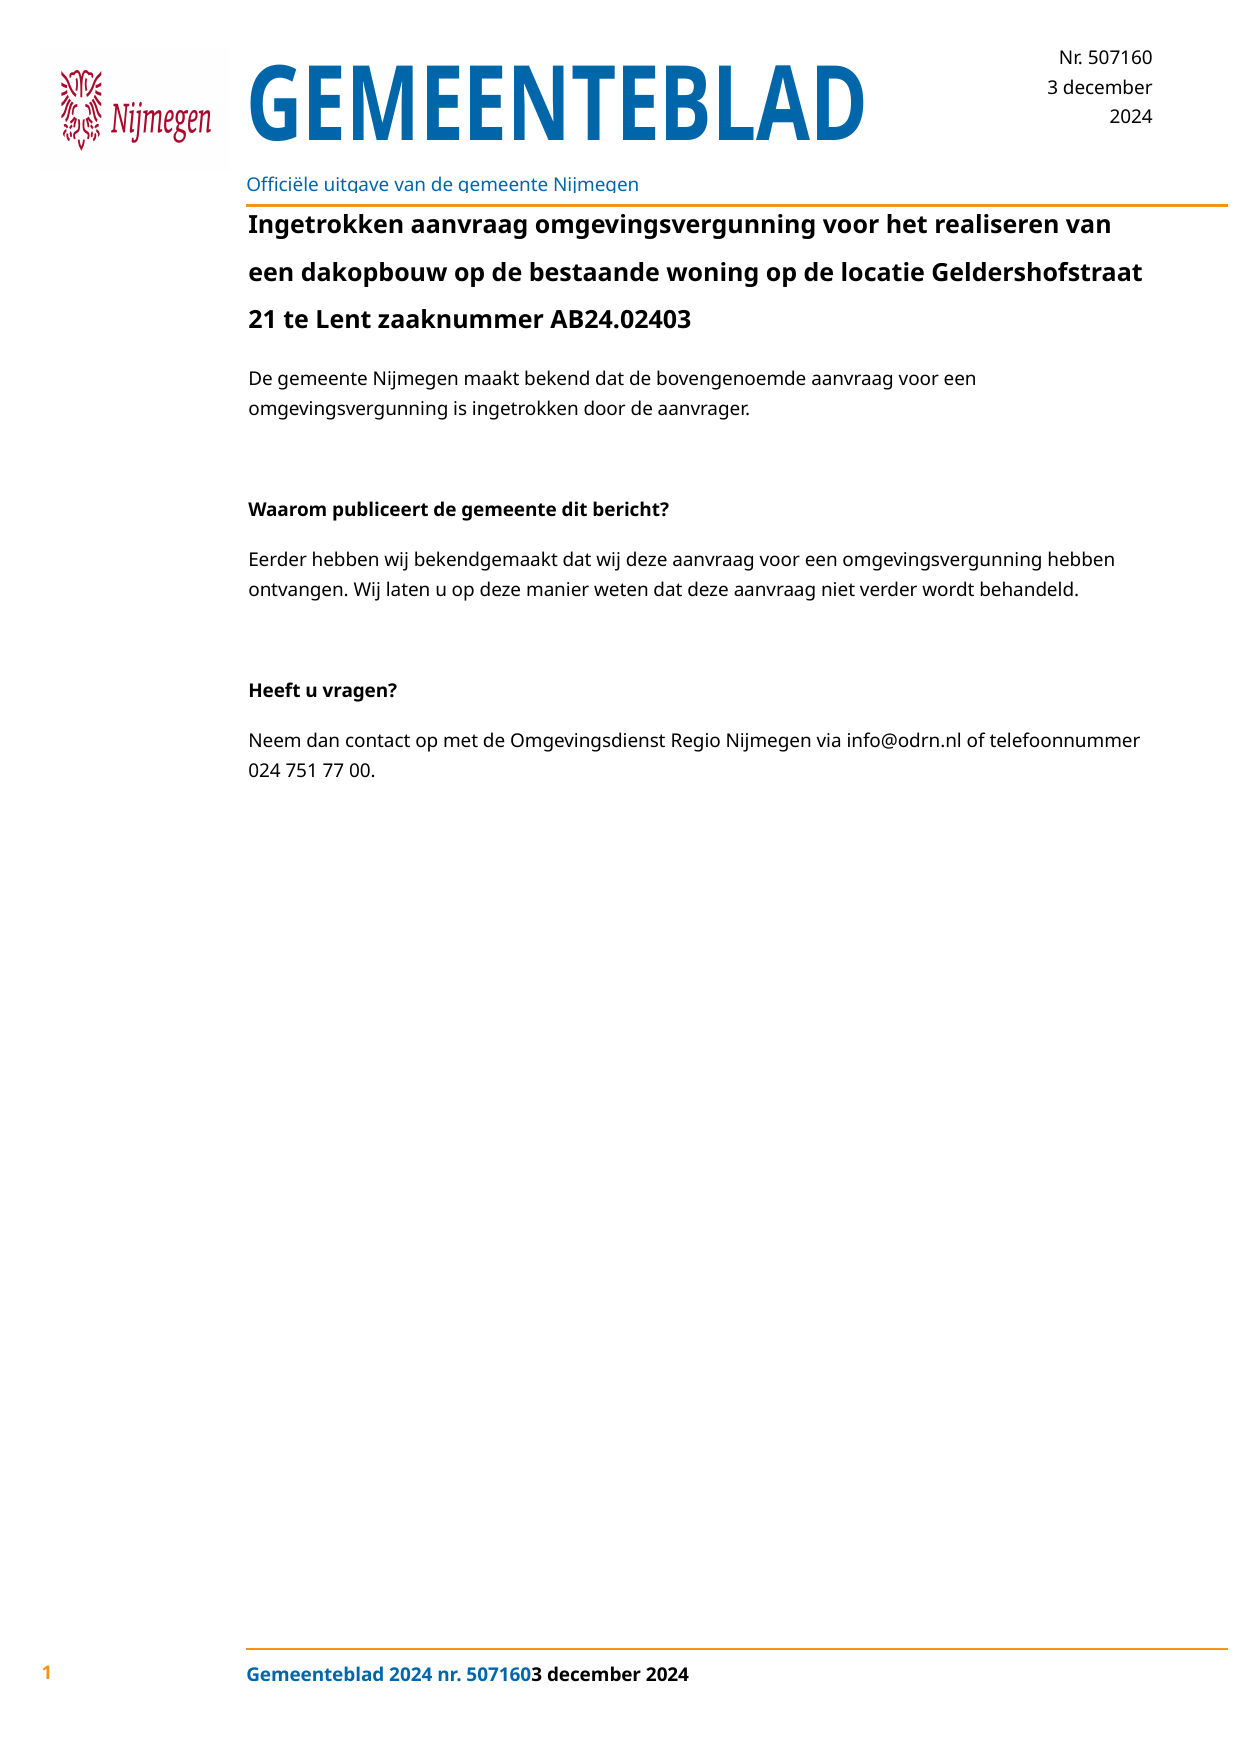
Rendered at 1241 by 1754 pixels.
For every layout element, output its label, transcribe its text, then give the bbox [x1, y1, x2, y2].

text De gemeente Nijmegen maakt bekend dat de bovengenoemde aanvraag voor een omgevingsvergunning is ingetrokken door de aanvrager. [248, 366, 1152, 421]
text Heeft u vragen? [248, 677, 1152, 702]
text Waarom publiceert de gemeente dit bericht? [248, 496, 1152, 522]
text Neem dan contact op met de Omgevingsdienst Regio Nijmegen via info@odrn.nl of telefoonnummer 024 751 77 00. [248, 727, 1152, 782]
text Eerder hebben wij bekendgemaakt dat wij deze aanvraag voor een omgevingsvergunning hebben ontvangen. Wij laten u op deze manier weten dat deze aanvraag niet verder wordt behandeld. [248, 546, 1152, 602]
text Ingetrokken aanvraag omgevingsvergunning voor het realiseren van een dakopbouw op de bestaande woning op de locatie Geldershofstraat 21 te Lent zaaknummer AB24.02403 [248, 207, 1152, 336]
picture [41, 47, 231, 172]
